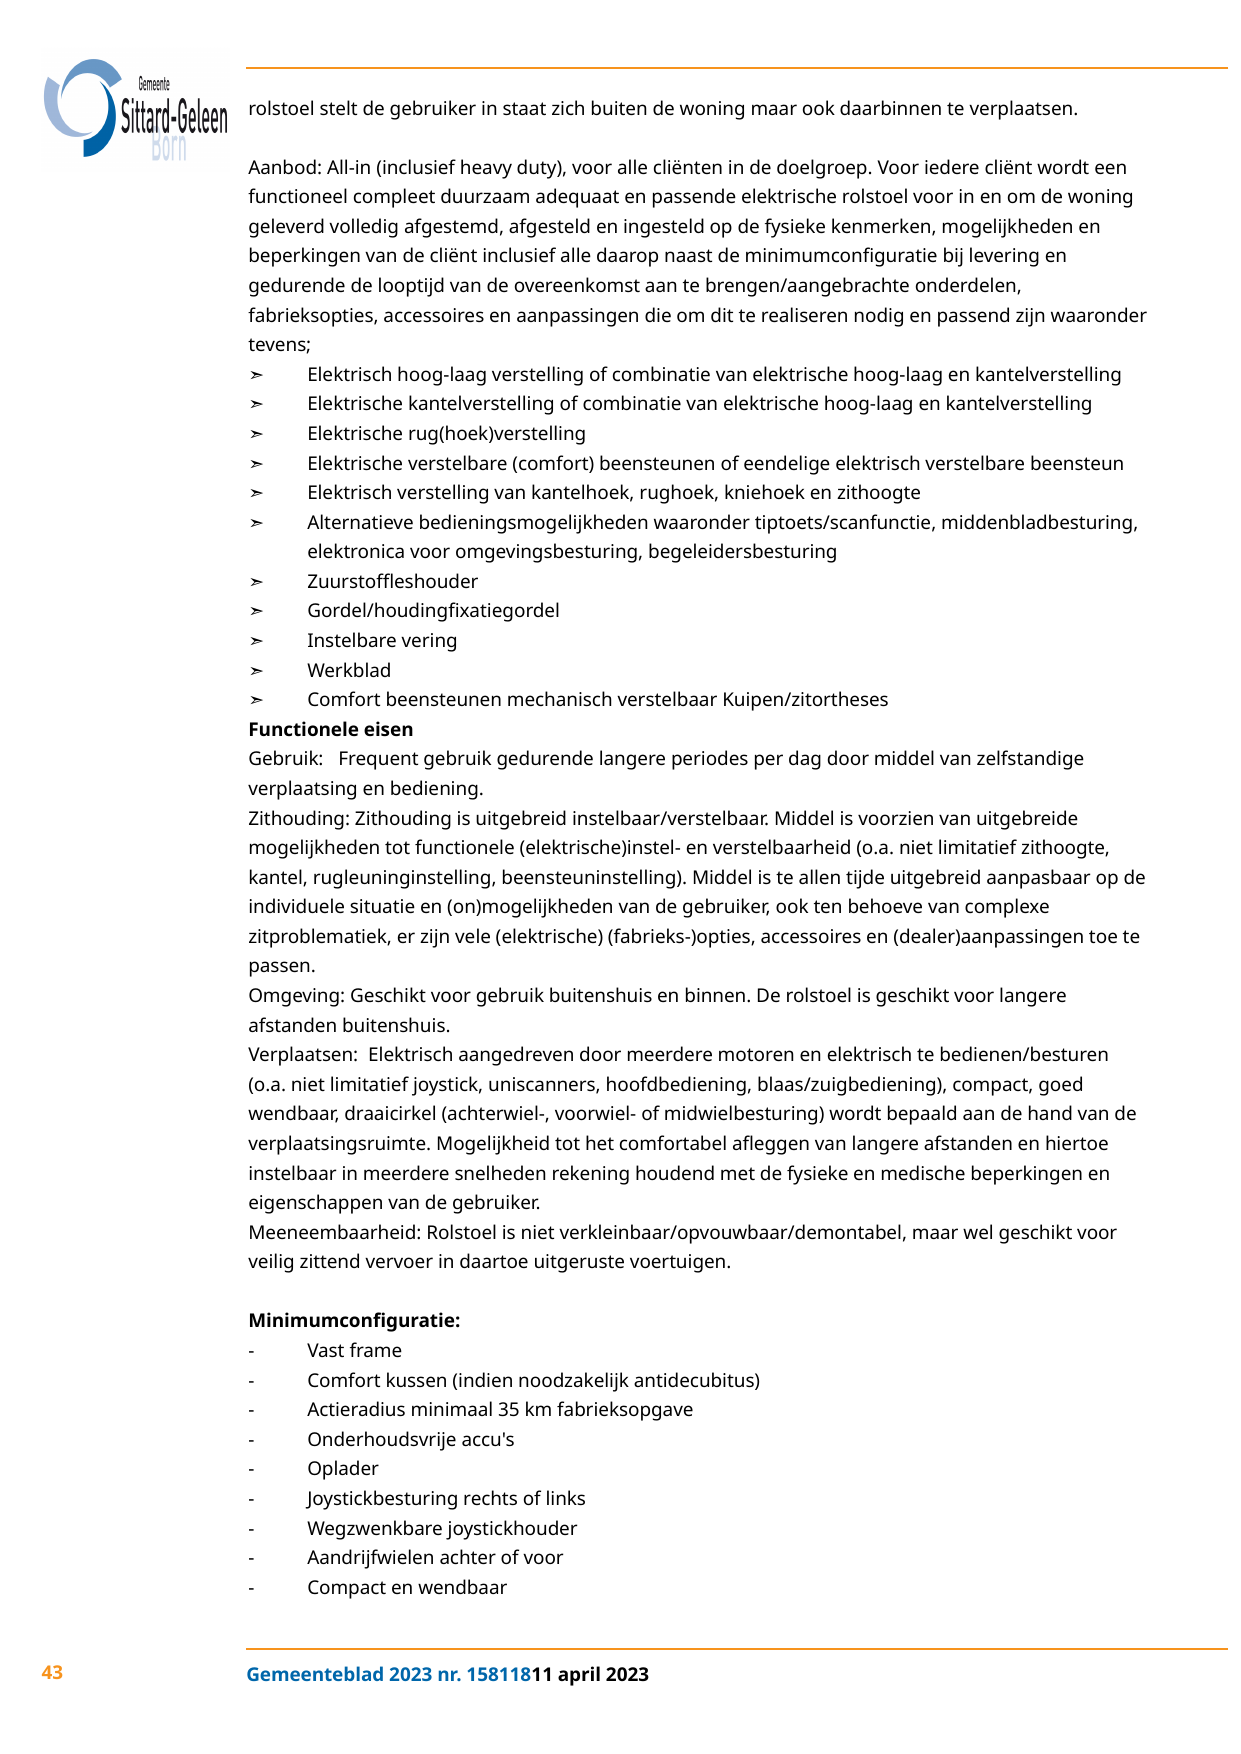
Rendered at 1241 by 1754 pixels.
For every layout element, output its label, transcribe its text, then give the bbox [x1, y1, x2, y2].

list Compact en wendbaar [248, 1574, 1152, 1600]
text Zithouding: Zithouding is uitgebreid instelbaar/verstelbaar. Middel is voorzien van uitgebreide mogelijkheden tot functionele (elektrische)instel- en verstelbaarheid (o.a. niet limitatief zithoogte, kantel, rugleuninginstelling, beensteuninstelling). Middel is te allen tijde uitgebreid aanpasbaar op de individuele situatie en (on)mogelijkheden van de gebruiker, ook ten behoeve van complexe zitproblematiek, er zijn vele (elektrische) (fabrieks-)opties, accessoires en (dealer)aanpassingen toe te passen. [248, 805, 1152, 978]
list Comfort kussen (indien noodzakelijk antidecubitus) [248, 1367, 1152, 1393]
text Omgeving: Geschikt voor gebruik buitenshuis en binnen. De rolstoel is geschikt voor langere afstanden buitenshuis. [248, 982, 1152, 1038]
list Instelbare vering [248, 627, 1152, 653]
list Elektrische verstelbare (comfort) beensteunen of eendelige elektrisch verstelbare beensteun [248, 450, 1152, 476]
text Minimumconfiguratie: [248, 1308, 1152, 1333]
list Elektrische rug(hoek)verstelling [248, 420, 1152, 446]
list Oplader [248, 1456, 1152, 1481]
list Aandrijfwielen achter of voor [248, 1544, 1152, 1570]
text Gebruik: Frequent gebruik gedurende langere periodes per dag door middel van zelfstandige verplaatsing en bediening. [248, 746, 1152, 801]
list Wegzwenkbare joystickhouder [248, 1515, 1152, 1541]
text Aanbod: All-in (inclusief heavy duty), voor alle cliënten in de doelgroep. Voor iedere cliënt wordt een functioneel compleet duurzaam adequaat en passende elektrische rolstoel voor in en om de woning geleverd volledig afgestemd, afgesteld en ingesteld op de fysieke kenmerken, mogelijkheden en beperkingen van de cliënt inclusief alle daarop naast de minimumconfiguratie bij levering en gedurende de looptijd van de overeenkomst aan te brengen/aangebrachte onderdelen, fabrieksopties, accessoires en aanpassingen die om dit te realiseren nodig en passend zijn waaronder tevens; [248, 154, 1152, 357]
list Alternatieve bedieningsmogelijkheden waaronder tiptoets/scanfunctie, middenbladbesturing, elektronica voor omgevingsbesturing, begeleidersbesturing [248, 509, 1152, 564]
text Verplaatsen: Elektrisch aangedreven door meerdere motoren en elektrisch te bedienen/besturen (o.a. niet limitatief joystick, uniscanners, hoofdbediening, blaas/zuigbediening), compact, goed wendbaar, draaicirkel (achterwiel-, voorwiel- of midwielbesturing) wordt bepaald aan de hand van de verplaatsingsruimte. Mogelijkheid tot het comfortabel afleggen van langere afstanden en hiertoe instelbaar in meerdere snelheden rekening houdend met de fysieke en medische beperkingen en eigenschappen van de gebruiker. [248, 1041, 1152, 1215]
list Vast frame [248, 1337, 1152, 1363]
picture [41, 47, 231, 172]
list Gordel/houdingfixatiegordel [248, 598, 1152, 623]
list Onderhoudsvrije accu's [248, 1426, 1152, 1452]
list Elektrische kantelverstelling of combinatie van elektrische hoog-laag en kantelverstelling [248, 391, 1152, 416]
text Meeneembaarheid: Rolstoel is niet verkleinbaar/opvouwbaar/demontabel, maar wel geschikt voor veilig zittend vervoer in daartoe uitgeruste voertuigen. [248, 1219, 1152, 1274]
list Werkblad [248, 657, 1152, 683]
list Actieradius minimaal 35 km fabrieksopgave [248, 1396, 1152, 1422]
list Zuurstoffleshouder [248, 568, 1152, 594]
text Functionele eisen [248, 716, 1152, 742]
text rolstoel stelt de gebruiker in staat zich buiten de woning maar ook daarbinnen te verplaatsen. [248, 95, 1152, 121]
list Comfort beensteunen mechanisch verstelbaar Kuipen/zitortheses [248, 686, 1152, 712]
list Joystickbesturing rechts of links [248, 1485, 1152, 1511]
list Elektrisch verstelling van kantelhoek, rughoek, kniehoek en zithoogte [248, 479, 1152, 505]
list Elektrisch hoog-laag verstelling of combinatie van elektrische hoog-laag en kantelverstelling [248, 361, 1152, 387]
